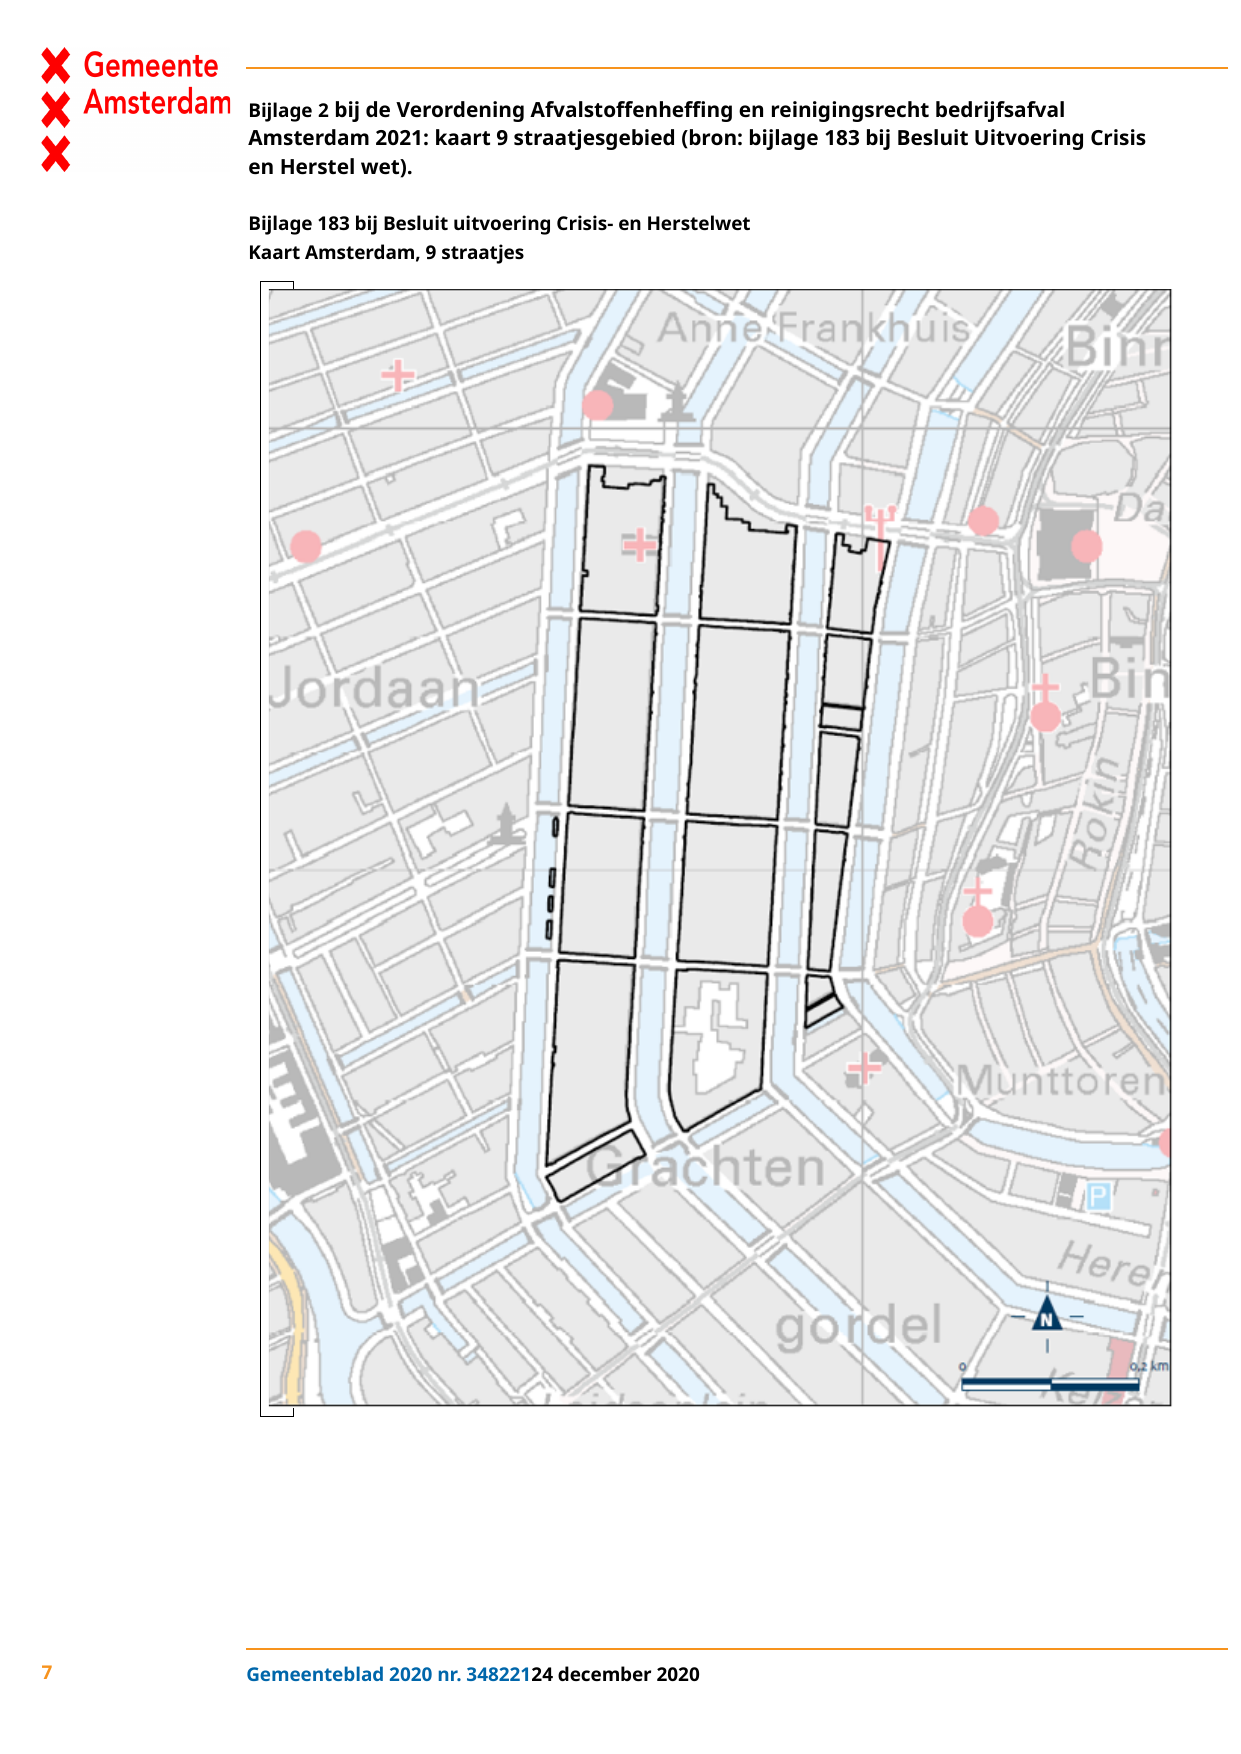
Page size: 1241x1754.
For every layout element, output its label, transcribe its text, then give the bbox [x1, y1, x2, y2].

picture [268, 289, 1173, 1408]
text Kaart Amsterdam, 9 straatjes [248, 239, 1152, 265]
text Bijlage 2 bij de Verordening Afvalstoffenheffing en reinigingsrecht bedrijfsafval Amsterdam 2021: kaart 9 straatjesgebied (bron: bijlage 183 bij Besluit Uitvoering Crisis en Herstel wet). [248, 95, 1152, 180]
picture [41, 47, 231, 172]
text Bijlage 183 bij Besluit uitvoering Crisis- en Herstelwet [248, 210, 1152, 236]
